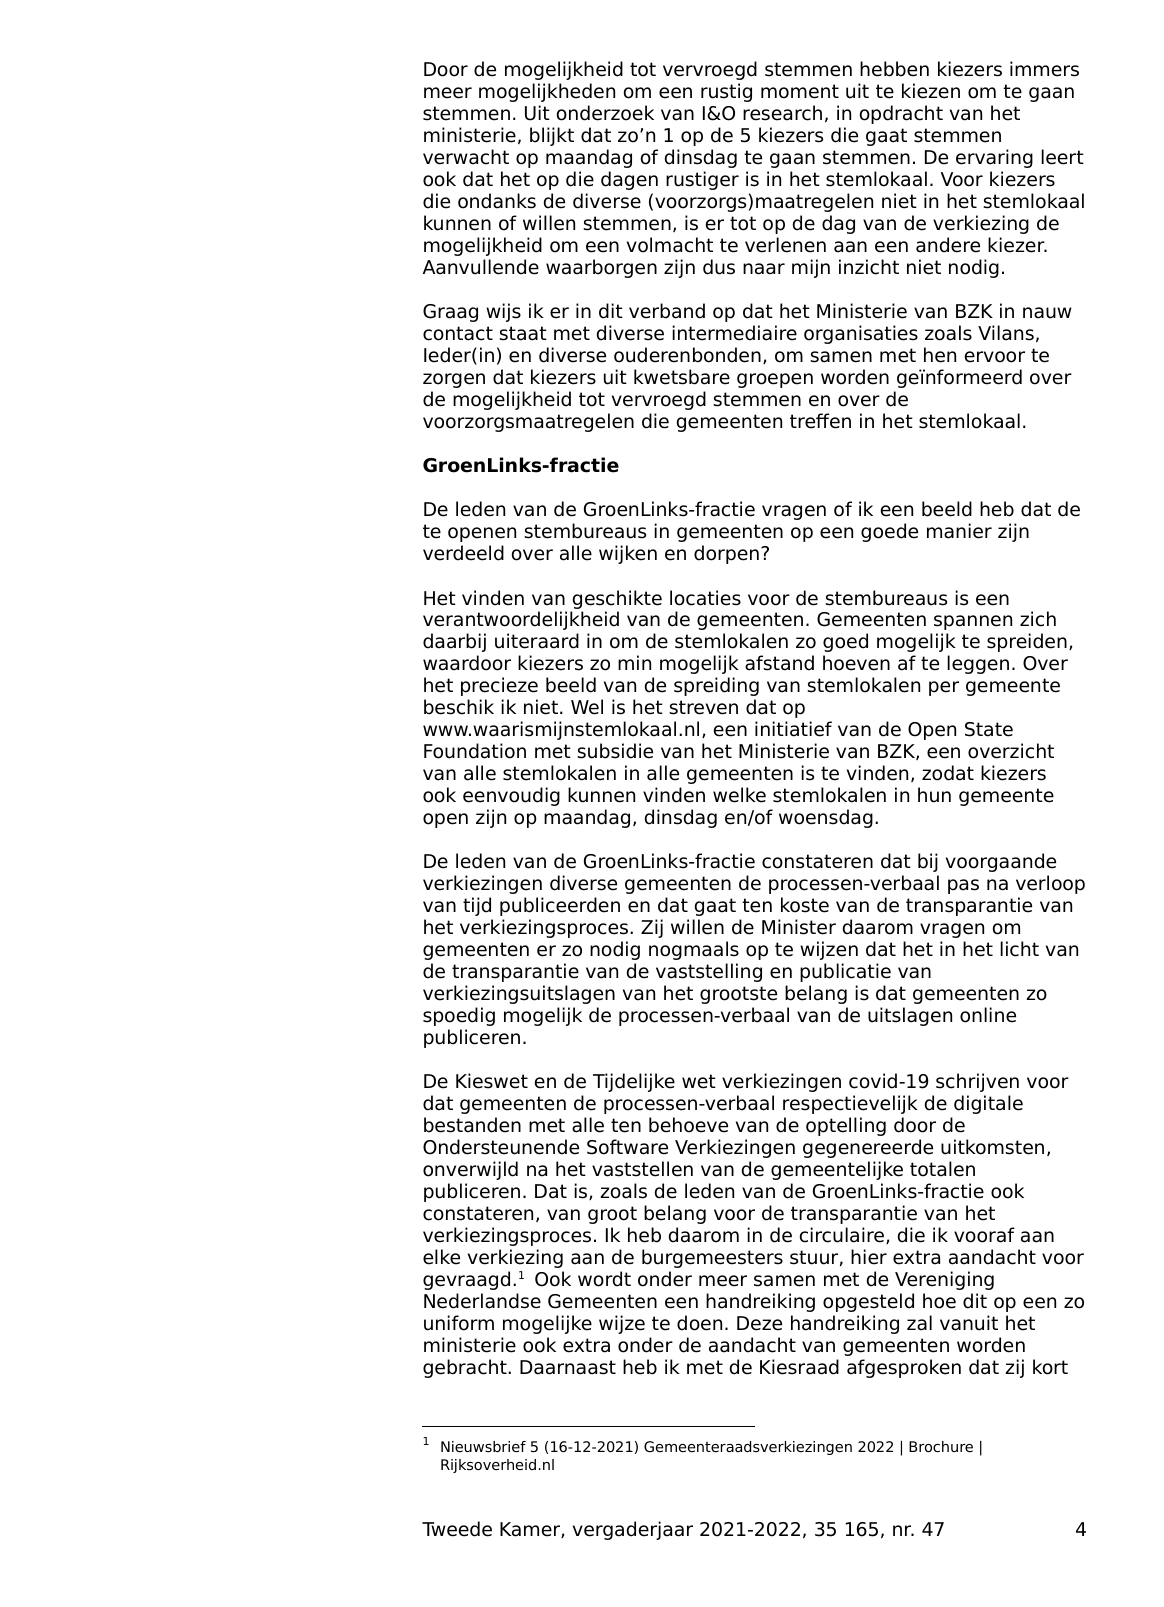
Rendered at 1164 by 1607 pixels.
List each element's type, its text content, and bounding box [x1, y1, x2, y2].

subtitle GroenLinks-fractie [422, 455, 1087, 477]
text Het vinden van geschikte locaties voor de stembureaus is een verantwoordelijkheid van de gemeenten. Gemeenten spannen zich daarbij uiteraard in om de stemlokalen zo goed mogelijk te spreiden, waardoor kiezers zo min mogelijk afstand hoeven af te leggen. Over het precieze beeld van de spreiding van stemlokalen per gemeente beschik ik niet. Wel is het streven dat op www.waarismijnstemlokaal.nl, een initiatief van de Open State Foundation met subsidie van het Ministerie van BZK, een overzicht van alle stemlokalen in alle gemeenten is te vinden, zodat kiezers ook eenvoudig kunnen vinden welke stemlokalen in hun gemeente open zijn op maandag, dinsdag en/of woensdag. [422, 587, 1087, 829]
text De leden van de GroenLinks-fractie vragen of ik een beeld heb dat de te openen stembureaus in gemeenten op een goede manier zijn verdeeld over alle wijken en dorpen? [422, 499, 1087, 565]
text De leden van de GroenLinks-fractie constateren dat bij voorgaande verkiezingen diverse gemeenten de processen-verbaal pas na verloop van tijd publiceerden en dat gaat ten koste van de transparantie van het verkiezingsproces. Zij willen de Minister daarom vragen om gemeenten er zo nodig nogmaals op te wijzen dat het in het licht van de transparantie van de vaststelling en publicatie van verkiezingsuitslagen van het grootste belang is dat gemeenten zo spoedig mogelijk de processen-verbaal van de uitslagen online publiceren. [422, 851, 1087, 1049]
text Nieuwsbrief 5 (16-12-2021) Gemeenteraadsverkiezingen 2022 | Brochure | Rijksoverheid.nl [422, 1435, 1087, 1474]
text De Kieswet en de Tijdelijke wet verkiezingen covid-19 schrijven voor dat gemeenten de processen-verbaal respectievelijk de digitale bestanden met alle ten behoeve van de optelling door de Ondersteunende Software Verkiezingen gegenereerde uitkomsten, onverwijld na het vaststellen van de gemeentelijke totalen publiceren. Dat is, zoals de leden van de GroenLinks-fractie ook constateren, van groot belang voor de transparantie van het verkiezingsproces. Ik heb daarom in de circulaire, die ik vooraf aan elke verkiezing aan de burgemeesters stuur, hier extra aandacht voor gevraagd. Ook wordt onder meer samen met de Vereniging Nederlandse Gemeenten een handreiking opgesteld hoe dit op een zo uniform mogelijke wijze te doen. Deze handreiking zal vanuit het ministerie ook extra onder de aandacht van gemeenten worden gebracht. Daarnaast heb ik met de Kiesraad afgesproken dat zij kort [422, 1071, 1087, 1379]
text Graag wijs ik er in dit verband op dat het Ministerie van BZK in nauw contact staat met diverse intermediaire organisaties zoals Vilans, Ieder(in) en diverse ouderenbonden, om samen met hen ervoor te zorgen dat kiezers uit kwetsbare groepen worden geïnformeerd over de mogelijkheid tot vervroegd stemmen en over de voorzorgsmaatregelen die gemeenten treffen in het stemlokaal. [422, 301, 1087, 433]
text Door de mogelijkheid tot vervroegd stemmen hebben kiezers immers meer mogelijkheden om een rustig moment uit te kiezen om te gaan stemmen. Uit onderzoek van I&O research, in opdracht van het ministerie, blijkt dat zo’n 1 op de 5 kiezers die gaat stemmen verwacht op maandag of dinsdag te gaan stemmen. De ervaring leert ook dat het op die dagen rustiger is in het stemlokaal. Voor kiezers die ondanks de diverse (voorzorgs)maatregelen niet in het stemlokaal kunnen of willen stemmen, is er tot op de dag van de verkiezing de mogelijkheid om een volmacht te verlenen aan een andere kiezer. Aanvullende waarborgen zijn dus naar mijn inzicht niet nodig. [422, 59, 1087, 279]
